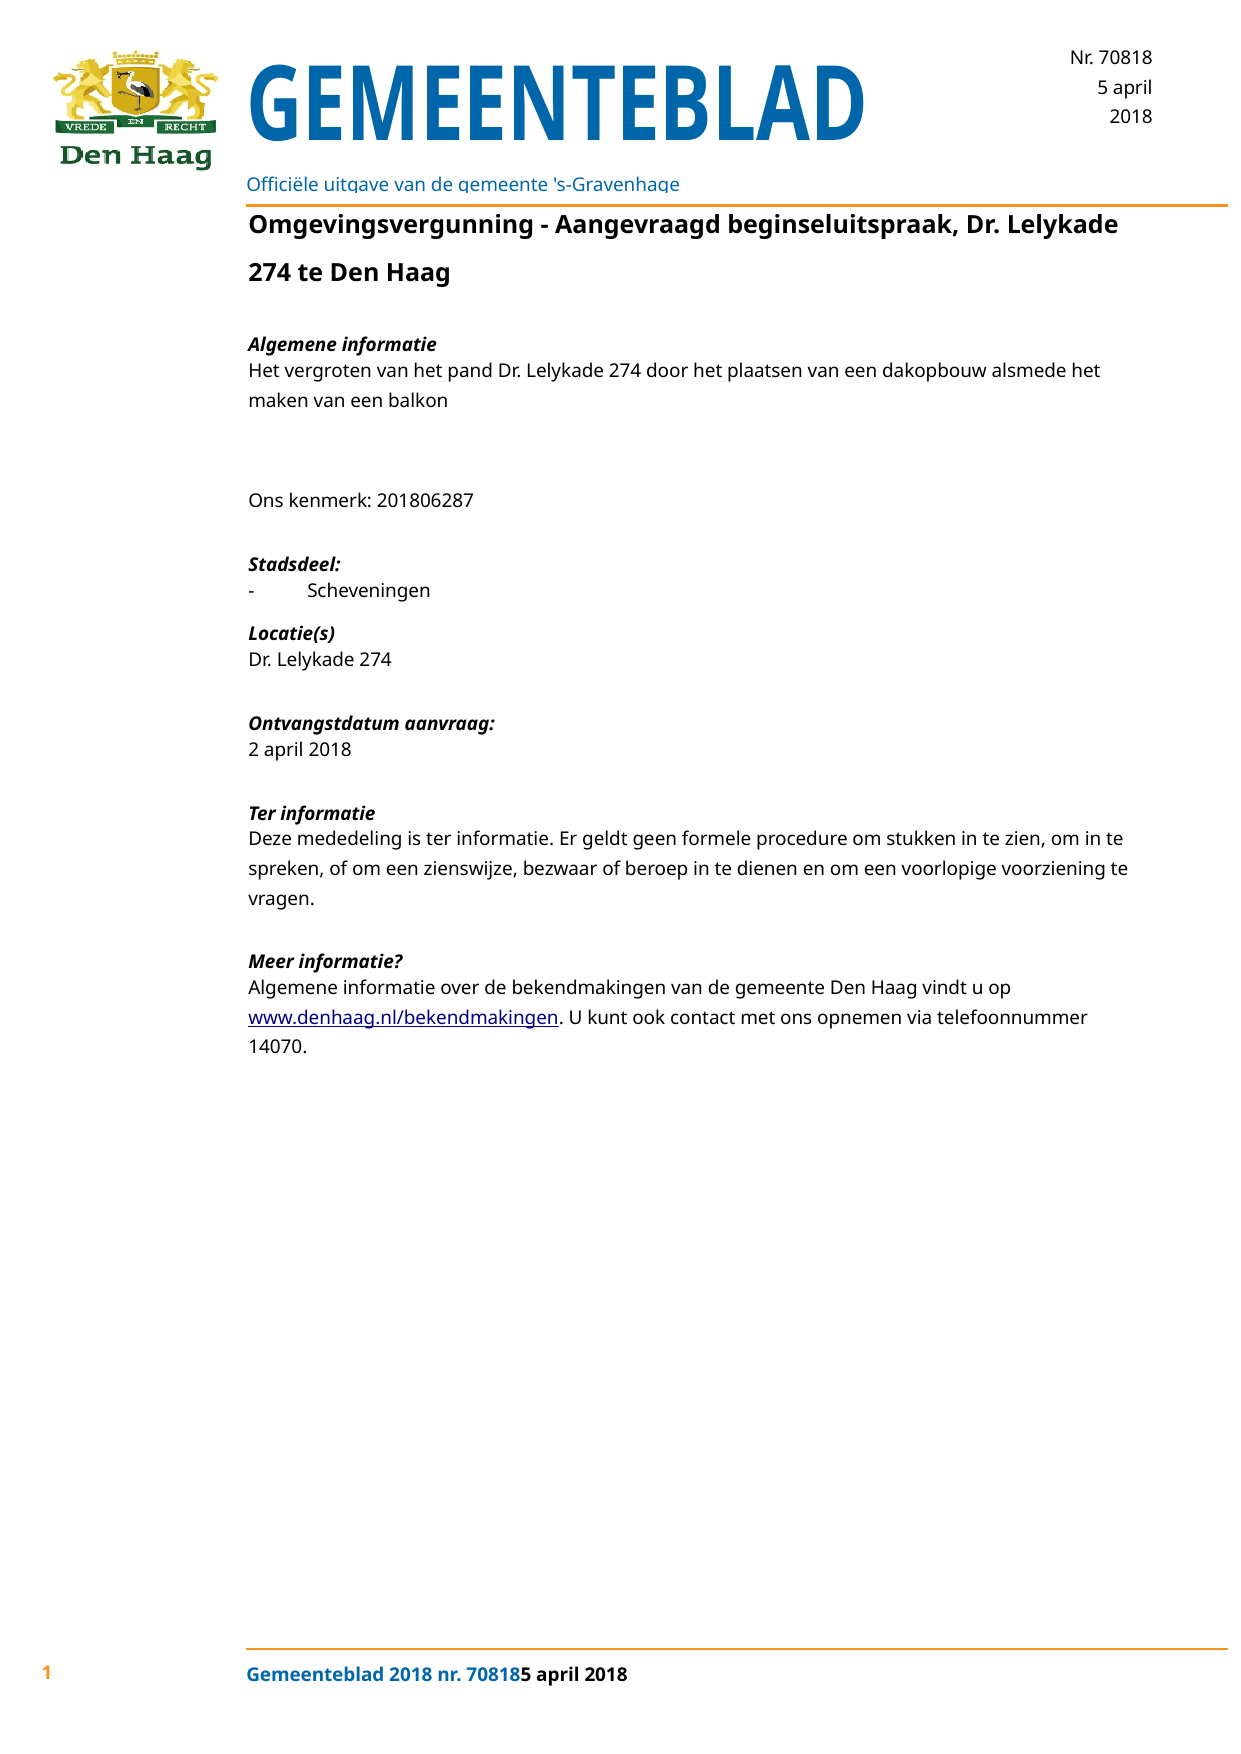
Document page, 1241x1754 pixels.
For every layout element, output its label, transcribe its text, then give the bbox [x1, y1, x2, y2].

text Stadsdeel: [248, 552, 1152, 577]
text Algemene informatie over de bekendmakingen van de gemeente Den Haag vindt u op www.denhaag.nl/bekendmakingen. U kunt ook contact met ons opnemen via telefoonnummer 14070. [248, 974, 1152, 1059]
text Algemene informatie [248, 331, 1152, 357]
text 2 april 2018 [248, 736, 1152, 762]
text Ter informatie [248, 800, 1152, 826]
text Dr. Lelykade 274 [248, 646, 1152, 672]
picture [41, 47, 231, 172]
text Ontvangstdatum aanvraag: [248, 710, 1152, 736]
text Ons kenmerk: 201806287 [248, 488, 1152, 513]
text Locatie(s) [248, 620, 1152, 646]
list Scheveningen [248, 577, 1152, 603]
text Deze mededeling is ter informatie. Er geldt geen formele procedure om stukken in te zien, om in te spreken, of om een zienswijze, bezwaar of beroep in te dienen en om een voorlopige voorziening te vragen. [248, 826, 1152, 910]
text Het vergroten van het pand Dr. Lelykade 274 door het plaatsen van een dakopbouw alsmede het maken van een balkon [248, 357, 1152, 412]
text Meer informatie? [248, 949, 1152, 974]
text Omgevingsvergunning - Aangevraagd beginseluitspraak, Dr. Lelykade 274 te Den Haag [248, 207, 1152, 288]
